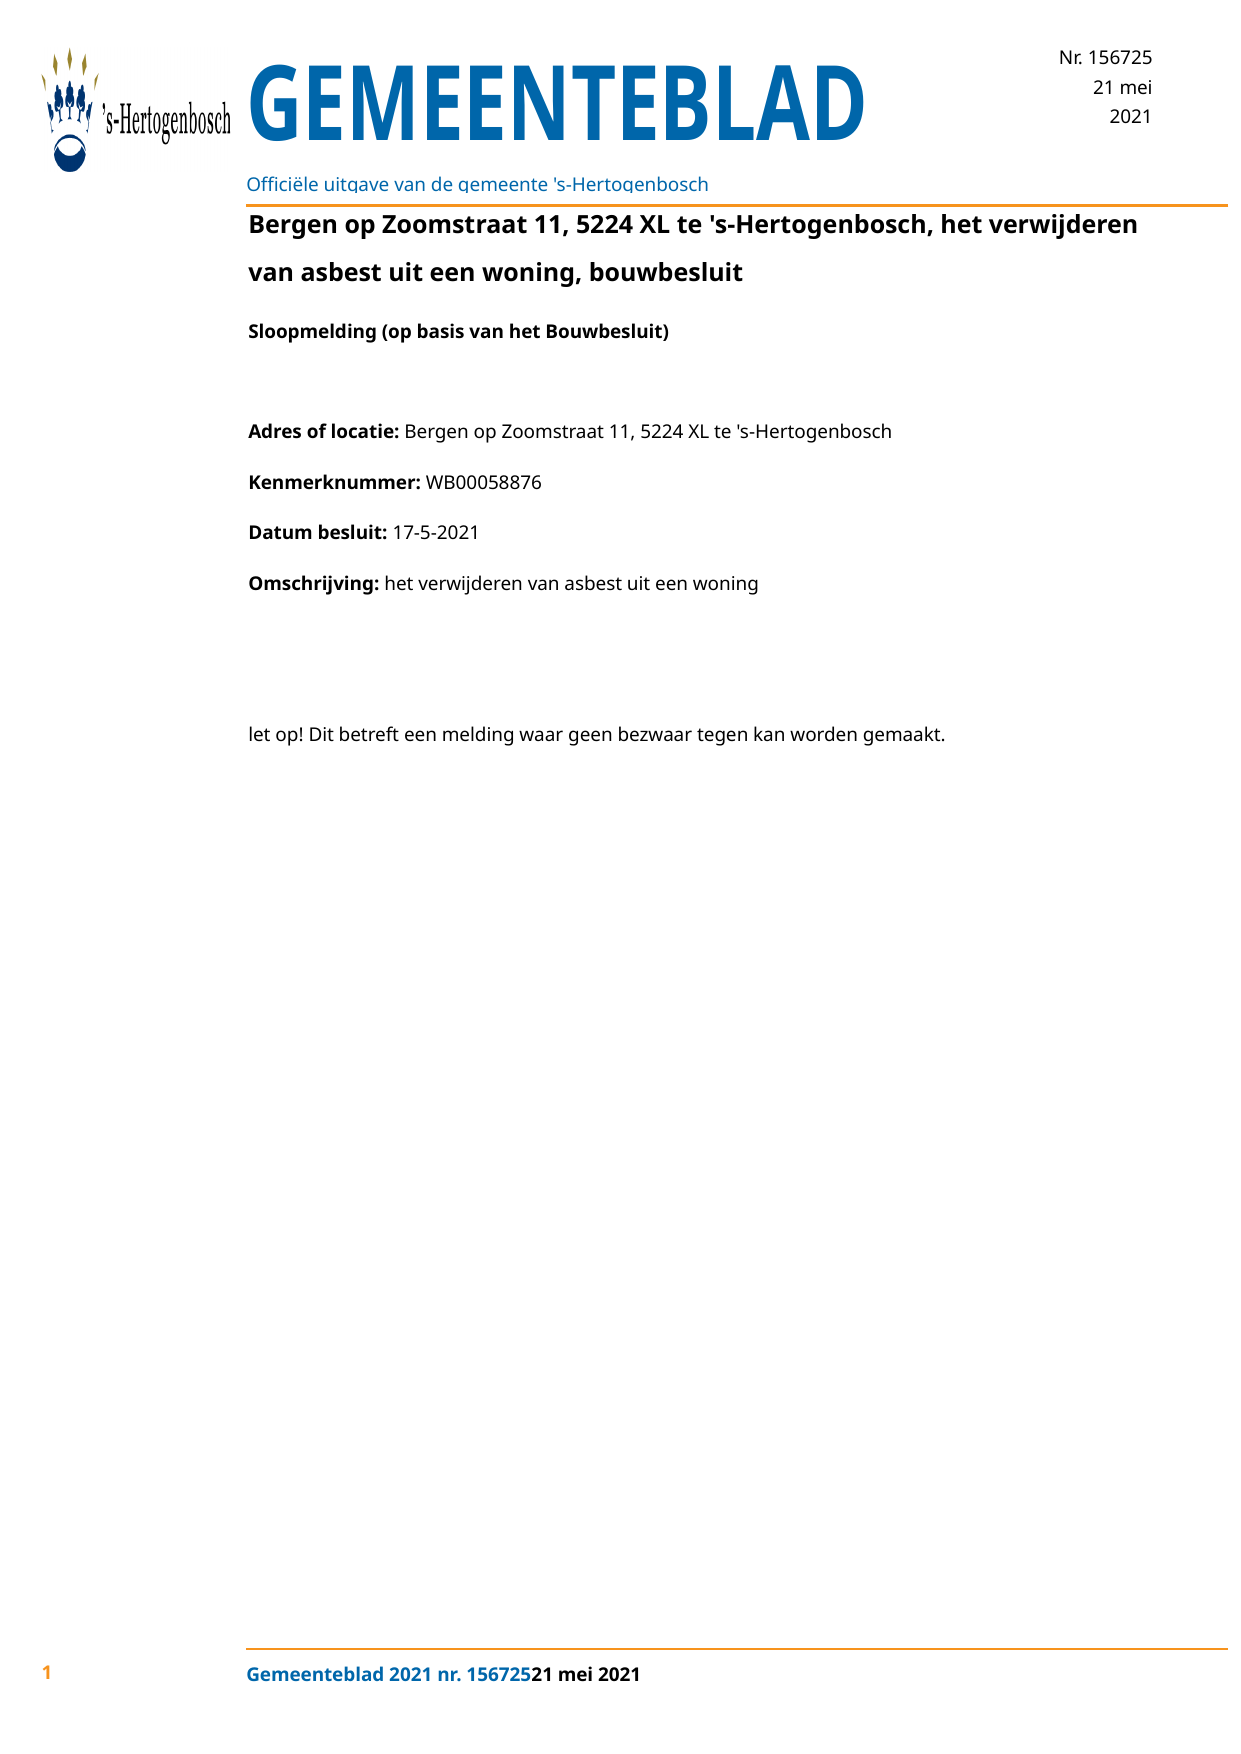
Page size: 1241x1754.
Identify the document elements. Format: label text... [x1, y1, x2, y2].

text Adres of locatie: Bergen op Zoomstraat 11, 5224 XL te 's-Hertogenbosch [248, 419, 1152, 444]
text Sloopmelding (op basis van het Bouwbesluit) [248, 318, 1152, 344]
text Omschrijving: het verwijderen van asbest uit een woning [248, 570, 1152, 596]
text let op! Dit betreft een melding waar geen bezwaar tegen kan worden gemaakt. [248, 721, 1152, 747]
text Kenmerknummer: WB00058876 [248, 469, 1152, 495]
picture [41, 47, 231, 172]
text Datum besluit: 17-5-2021 [248, 519, 1152, 545]
text Bergen op Zoomstraat 11, 5224 XL te 's-Hertogenbosch, het verwijderen van asbest uit een woning, bouwbesluit [248, 207, 1152, 288]
